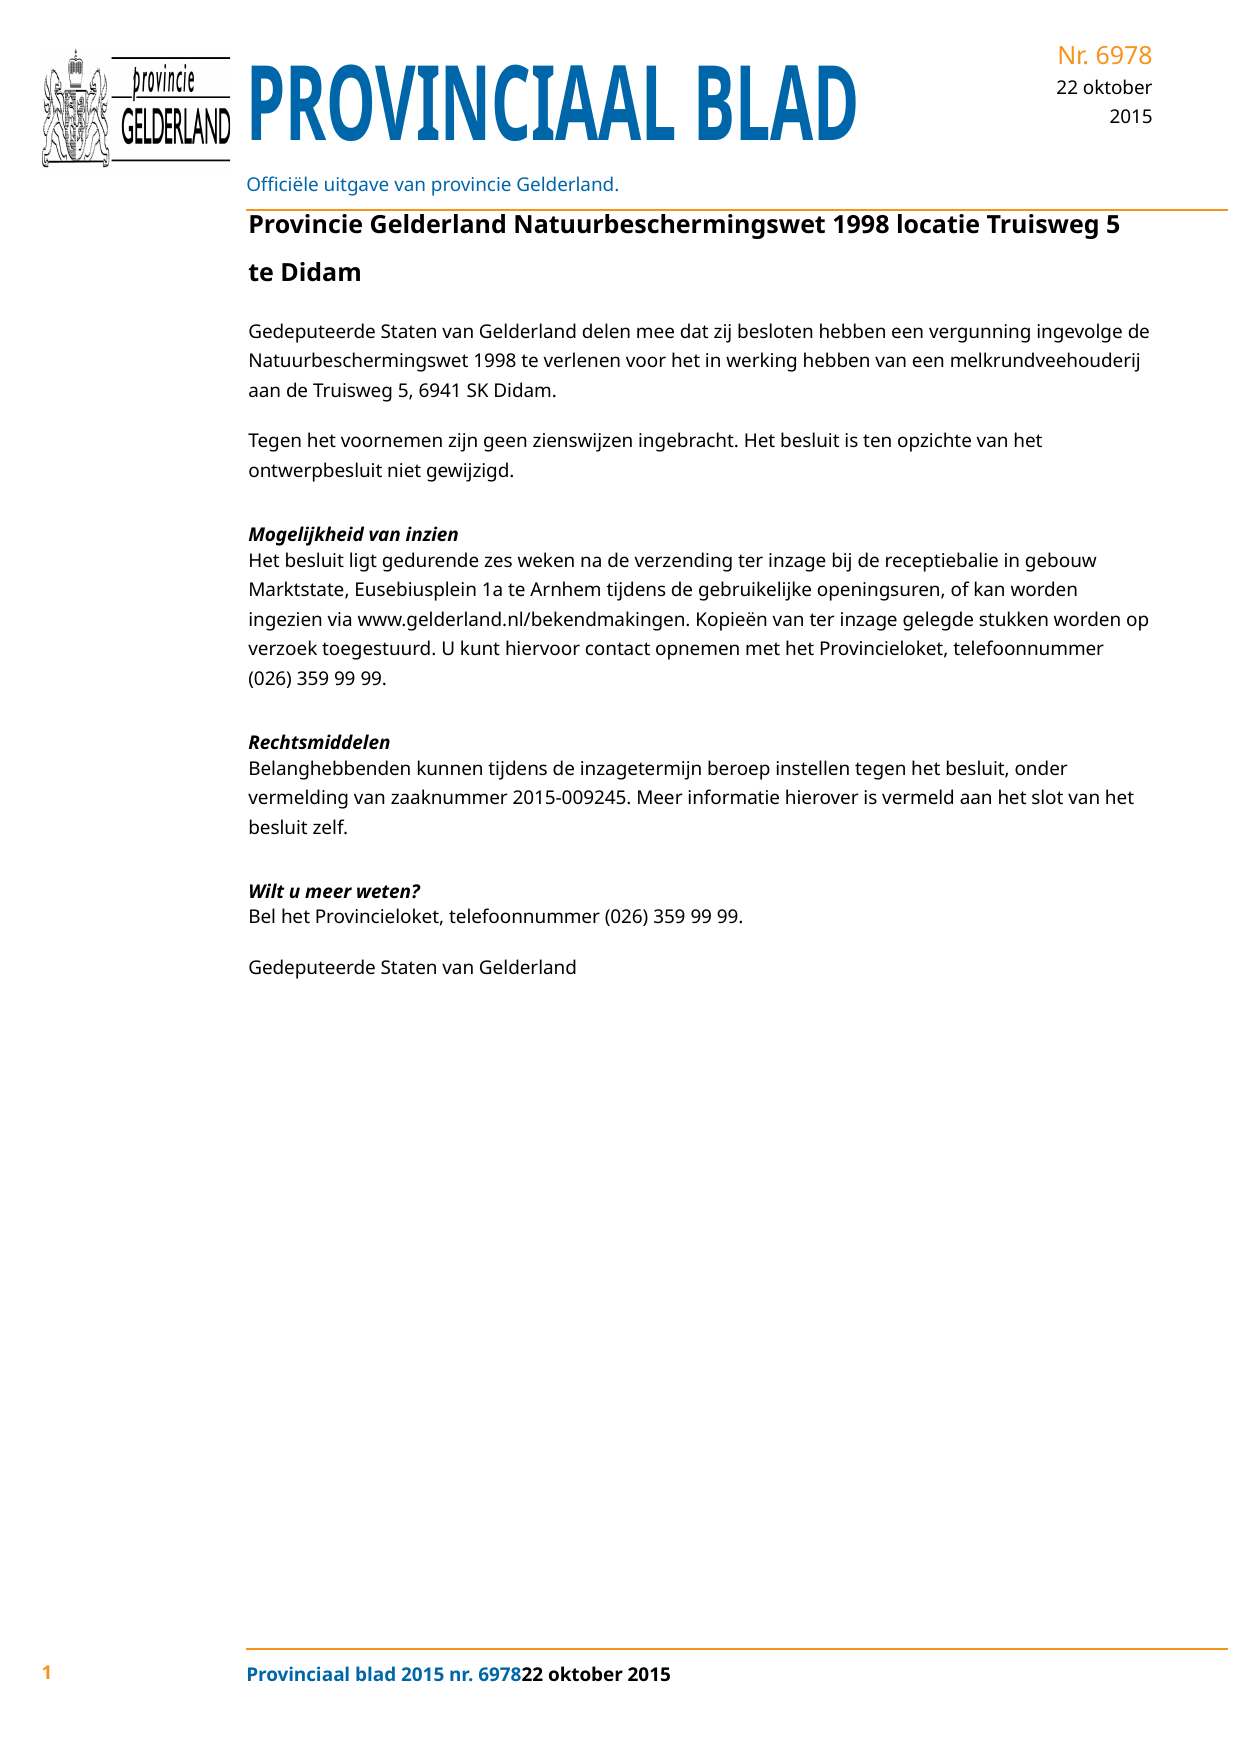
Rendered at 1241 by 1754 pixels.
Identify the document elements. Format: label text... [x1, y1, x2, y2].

text Provincie Gelderland Natuurbeschermingswet 1998 locatie Truisweg 5 te Didam [248, 211, 1152, 288]
picture [41, 47, 231, 172]
text Tegen het voornemen zijn geen zienswijzen ingebracht. Het besluit is ten opzichte van het ontwerpbesluit niet gewijzigd. [248, 427, 1152, 483]
text Belanghebbenden kunnen tijdens de inzagetermijn beroep instellen tegen het besluit, onder vermelding van zaaknummer 2015-009245. Meer informatie hierover is vermeld aan het slot van het besluit zelf. [248, 755, 1152, 840]
text Het besluit ligt gedurende zes weken na de verzending ter inzage bij de receptiebalie in gebouw Marktstate, Eusebiusplein 1a te Arnhem tijdens de gebruikelijke openingsuren, of kan worden ingezien via www.gelderland.nl/bekendmakingen. Kopieën van ter inzage gelegde stukken worden op verzoek toegestuurd. U kunt hiervoor contact opnemen met het Provincieloket, telefoonnummer (026) 359 99 99. [248, 547, 1152, 691]
text Gedeputeerde Staten van Gelderland delen mee dat zij besloten hebben een vergunning ingevolge de Natuurbeschermingswet 1998 te verlenen voor het in werking hebben van een melkrundveehouderij aan de Truisweg 5, 6941 SK Didam. [248, 318, 1152, 403]
text Rechtsmiddelen [248, 729, 1152, 755]
text Bel het Provincieloket, telefoonnummer (026) 359 99 99. [248, 904, 1152, 929]
text Gedeputeerde Staten van Gelderland [248, 954, 1152, 980]
text Wilt u meer weten? [248, 878, 1152, 904]
text Mogelijkheid van inzien [248, 521, 1152, 547]
